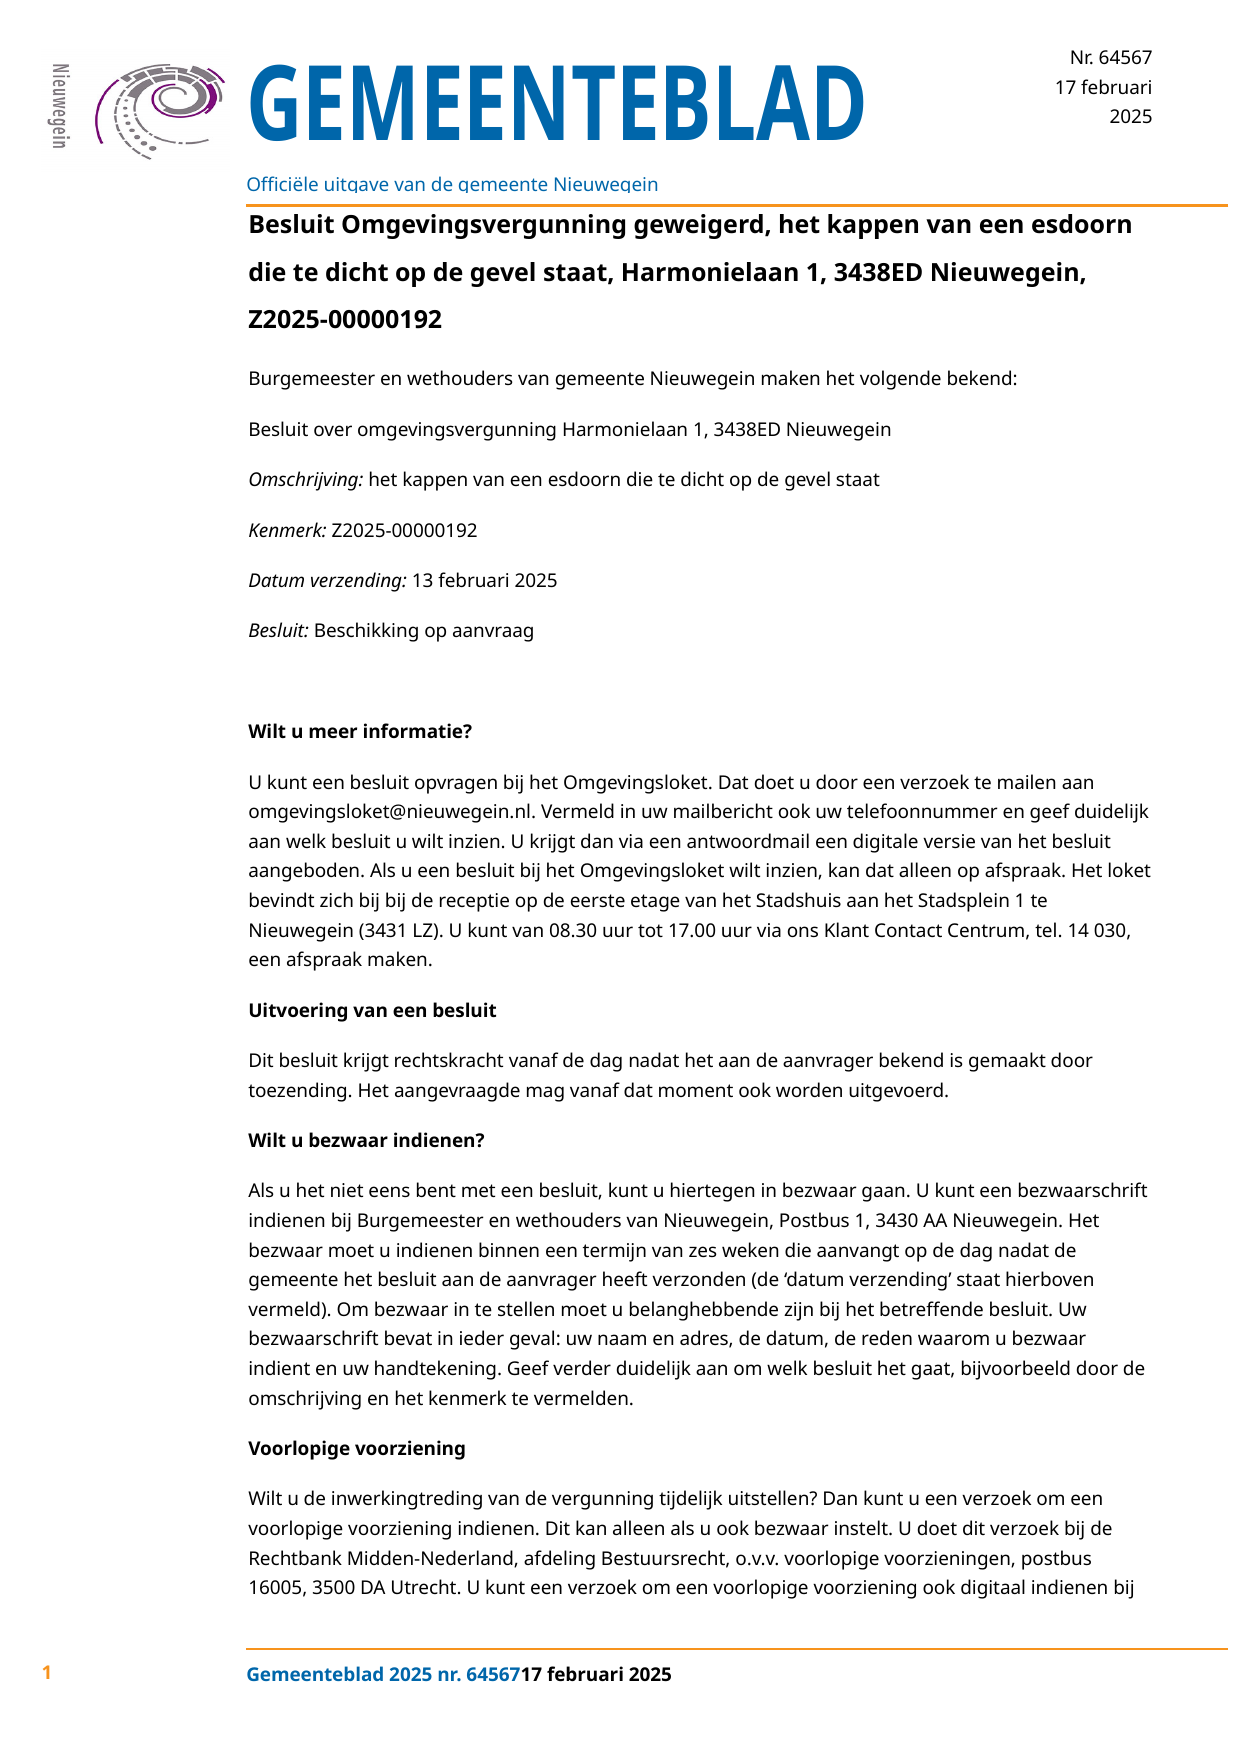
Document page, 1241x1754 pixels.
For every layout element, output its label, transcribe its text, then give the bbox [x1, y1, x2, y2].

text Uitvoering van een besluit [248, 997, 1152, 1022]
text Besluit Omgevingsvergunning geweigerd, het kappen van een esdoorn die te dicht op de gevel staat, Harmonielaan 1, 3438ED Nieuwegein, Z2025-00000192 [248, 207, 1152, 336]
text Als u het niet eens bent met een besluit, kunt u hiertegen in bezwaar gaan. U kunt een bezwaarschrift indienen bij Burgemeester en wethouders van Nieuwegein, Postbus 1, 3430 AA Nieuwegein. Het bezwaar moet u indienen binnen een termijn van zes weken die aanvangt op de dag nadat de gemeente het besluit aan de aanvrager heeft verzonden (de ‘datum verzending’ staat hierboven vermeld). Om bezwaar in te stellen moet u belanghebbende zijn bij het betreffende besluit. Uw bezwaarschrift bevat in ieder geval: uw naam en adres, de datum, de reden waarom u bezwaar indient en uw handtekening. Geef verder duidelijk aan om welk besluit het gaat, bijvoorbeeld door de omschrijving en het kenmerk te vermelden. [248, 1178, 1152, 1410]
text Omschrijving: het kappen van een esdoorn die te dicht op de gevel staat [248, 466, 1152, 492]
text Kenmerk: Z2025-00000192 [248, 517, 1152, 542]
text Besluit: Beschikking op aanvraag [248, 618, 1152, 643]
text Wilt u de inwerkingtreding van de vergunning tijdelijk uitstellen? Dan kunt u een verzoek om een voorlopige voorziening indienen. Dit kan alleen als u ook bezwaar instelt. U doet dit verzoek bij de Rechtbank Midden-Nederland, afdeling Bestuursrecht, o.v.v. voorlopige voorzieningen, postbus 16005, 3500 DA Utrecht. U kunt een verzoek om een voorlopige voorziening ook digitaal indienen bij [248, 1486, 1152, 1600]
text Besluit over omgevingsvergunning Harmonielaan 1, 3438ED Nieuwegein [248, 416, 1152, 442]
text Wilt u bezwaar indienen? [248, 1127, 1152, 1153]
text Voorlopige voorziening [248, 1435, 1152, 1461]
text Wilt u meer informatie? [248, 718, 1152, 744]
text U kunt een besluit opvragen bij het Omgevingsloket. Dat doet u door een verzoek te mailen aan omgevingsloket@nieuwegein.nl. Vermeld in uw mailbericht ook uw telefoonnummer en geef duidelijk aan welk besluit u wilt inzien. U krijgt dan via een antwoordmail een digitale versie van het besluit aangeboden. Als u een besluit bij het Omgevingsloket wilt inzien, kan dat alleen op afspraak. Het loket bevindt zich bij bij de receptie op de eerste etage van het Stadshuis aan het Stadsplein 1 te Nieuwegein (3431 LZ). U kunt van 08.30 uur tot 17.00 uur via ons Klant Contact Centrum, tel. 14 030, een afspraak maken. [248, 769, 1152, 972]
picture [41, 47, 231, 172]
text Burgemeester en wethouders van gemeente Nieuwegein maken het volgende bekend: [248, 366, 1152, 391]
text Datum verzending: 13 februari 2025 [248, 567, 1152, 593]
text Dit besluit krijgt rechtskracht vanaf de dag nadat het aan de aanvrager bekend is gemaakt door toezending. Het aangevraagde mag vanaf dat moment ook worden uitgevoerd. [248, 1047, 1152, 1102]
